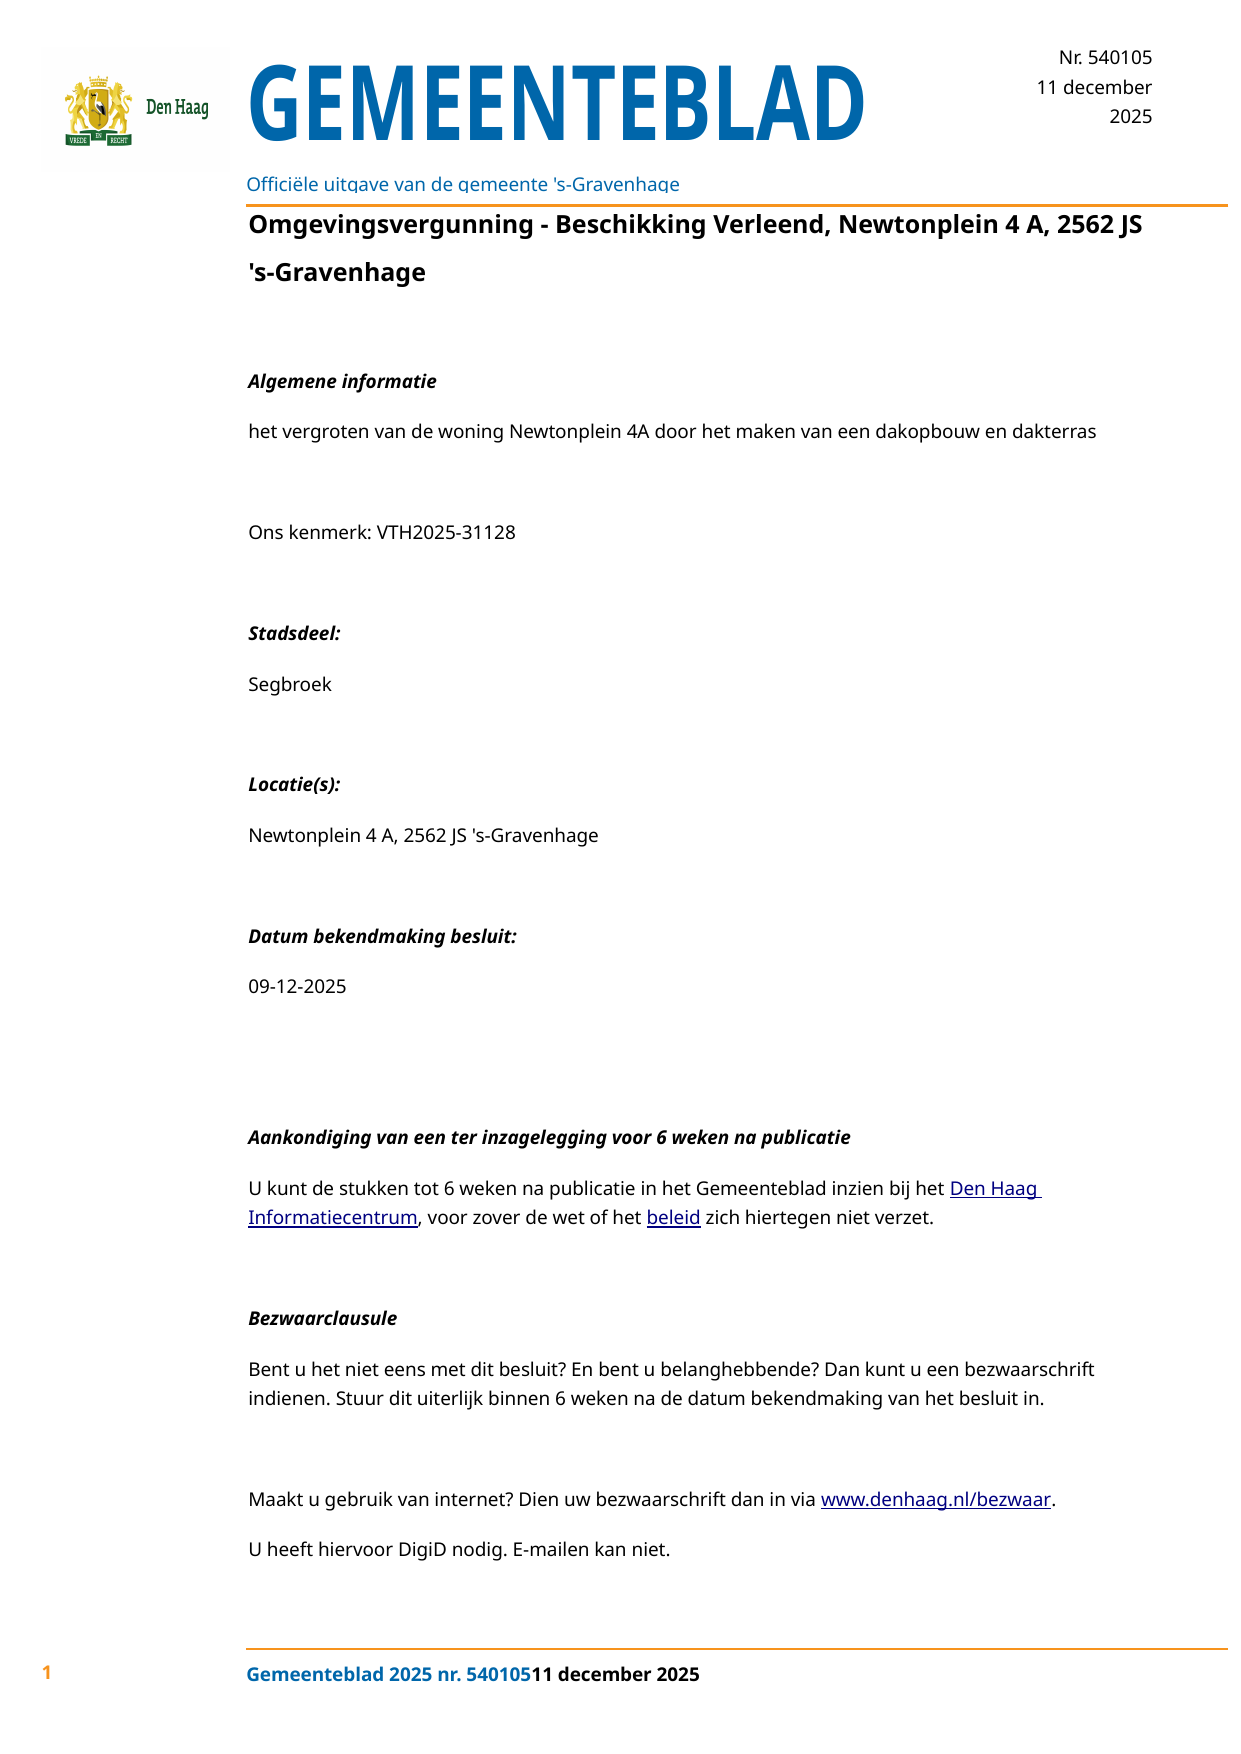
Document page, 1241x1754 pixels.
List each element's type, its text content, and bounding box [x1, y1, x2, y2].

text Segbroek [248, 671, 1152, 697]
text 09-12-2025 [248, 973, 1152, 999]
text Aankondiging van een ter inzagelegging voor 6 weken na publicatie [248, 1124, 1152, 1150]
text Ons kenmerk: VTH2025-31128 [248, 519, 1152, 545]
text Bezwaarclausule [248, 1305, 1152, 1331]
text U heeft hiervoor DigiD nodig. E-mailen kan niet. [248, 1537, 1152, 1562]
text Locatie(s): [248, 772, 1152, 797]
text het vergroten van de woning Newtonplein 4A door het maken van een dakopbouw en dakterras [248, 419, 1152, 444]
text Maakt u gebruik van internet? Dien uw bezwaarschrift dan in via www.denhaag.nl/bezwaar. [248, 1486, 1152, 1512]
text U kunt de stukken tot 6 weken na publicatie in het Gemeenteblad inzien bij het Den Haag Informatiecentrum, voor zover de wet of het beleid zich hiertegen niet verzet. [248, 1175, 1152, 1230]
text Stadsdeel: [248, 620, 1152, 646]
picture [41, 47, 231, 172]
text Datum bekendmaking besluit: [248, 923, 1152, 949]
text Newtonplein 4 A, 2562 JS 's-Gravenhage [248, 822, 1152, 848]
text Omgevingsvergunning - Beschikking Verleend, Newtonplein 4 A, 2562 JS 's-Gravenhage [248, 207, 1152, 288]
text Algemene informatie [248, 368, 1152, 394]
text Bent u het niet eens met dit besluit? En bent u belanghebbende? Dan kunt u een bezwaarschrift indienen. Stuur dit uiterlijk binnen 6 weken na de datum bekendmaking van het besluit in. [248, 1356, 1152, 1411]
